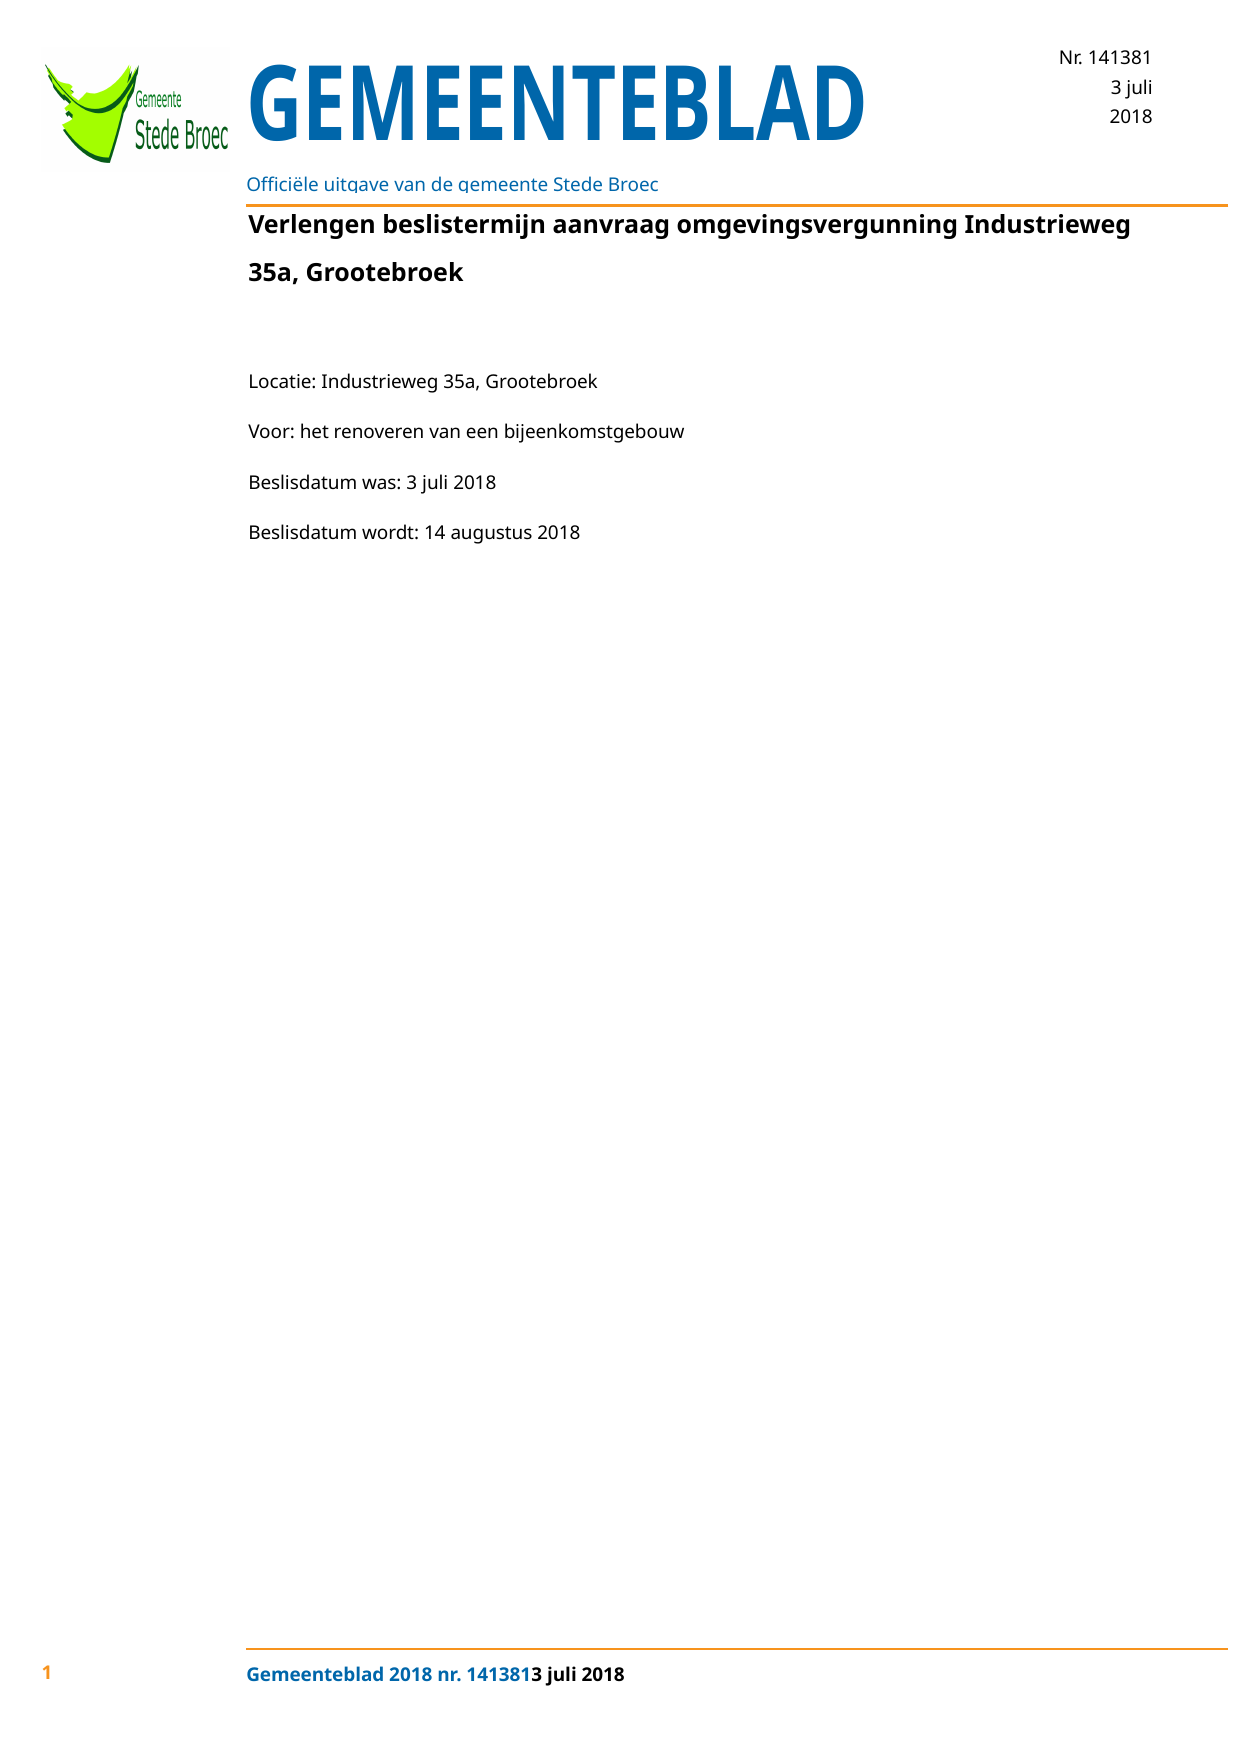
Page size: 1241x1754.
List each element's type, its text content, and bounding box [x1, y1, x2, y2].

text Locatie: Industrieweg 35a, Grootebroek [248, 368, 1152, 394]
text Beslisdatum wordt: 14 augustus 2018 [248, 519, 1152, 545]
picture [41, 47, 231, 172]
text Beslisdatum was: 3 juli 2018 [248, 469, 1152, 495]
text Voor: het renoveren van een bijeenkomstgebouw [248, 419, 1152, 444]
text Verlengen beslistermijn aanvraag omgevingsvergunning Industrieweg 35a, Grootebroek [248, 207, 1152, 288]
